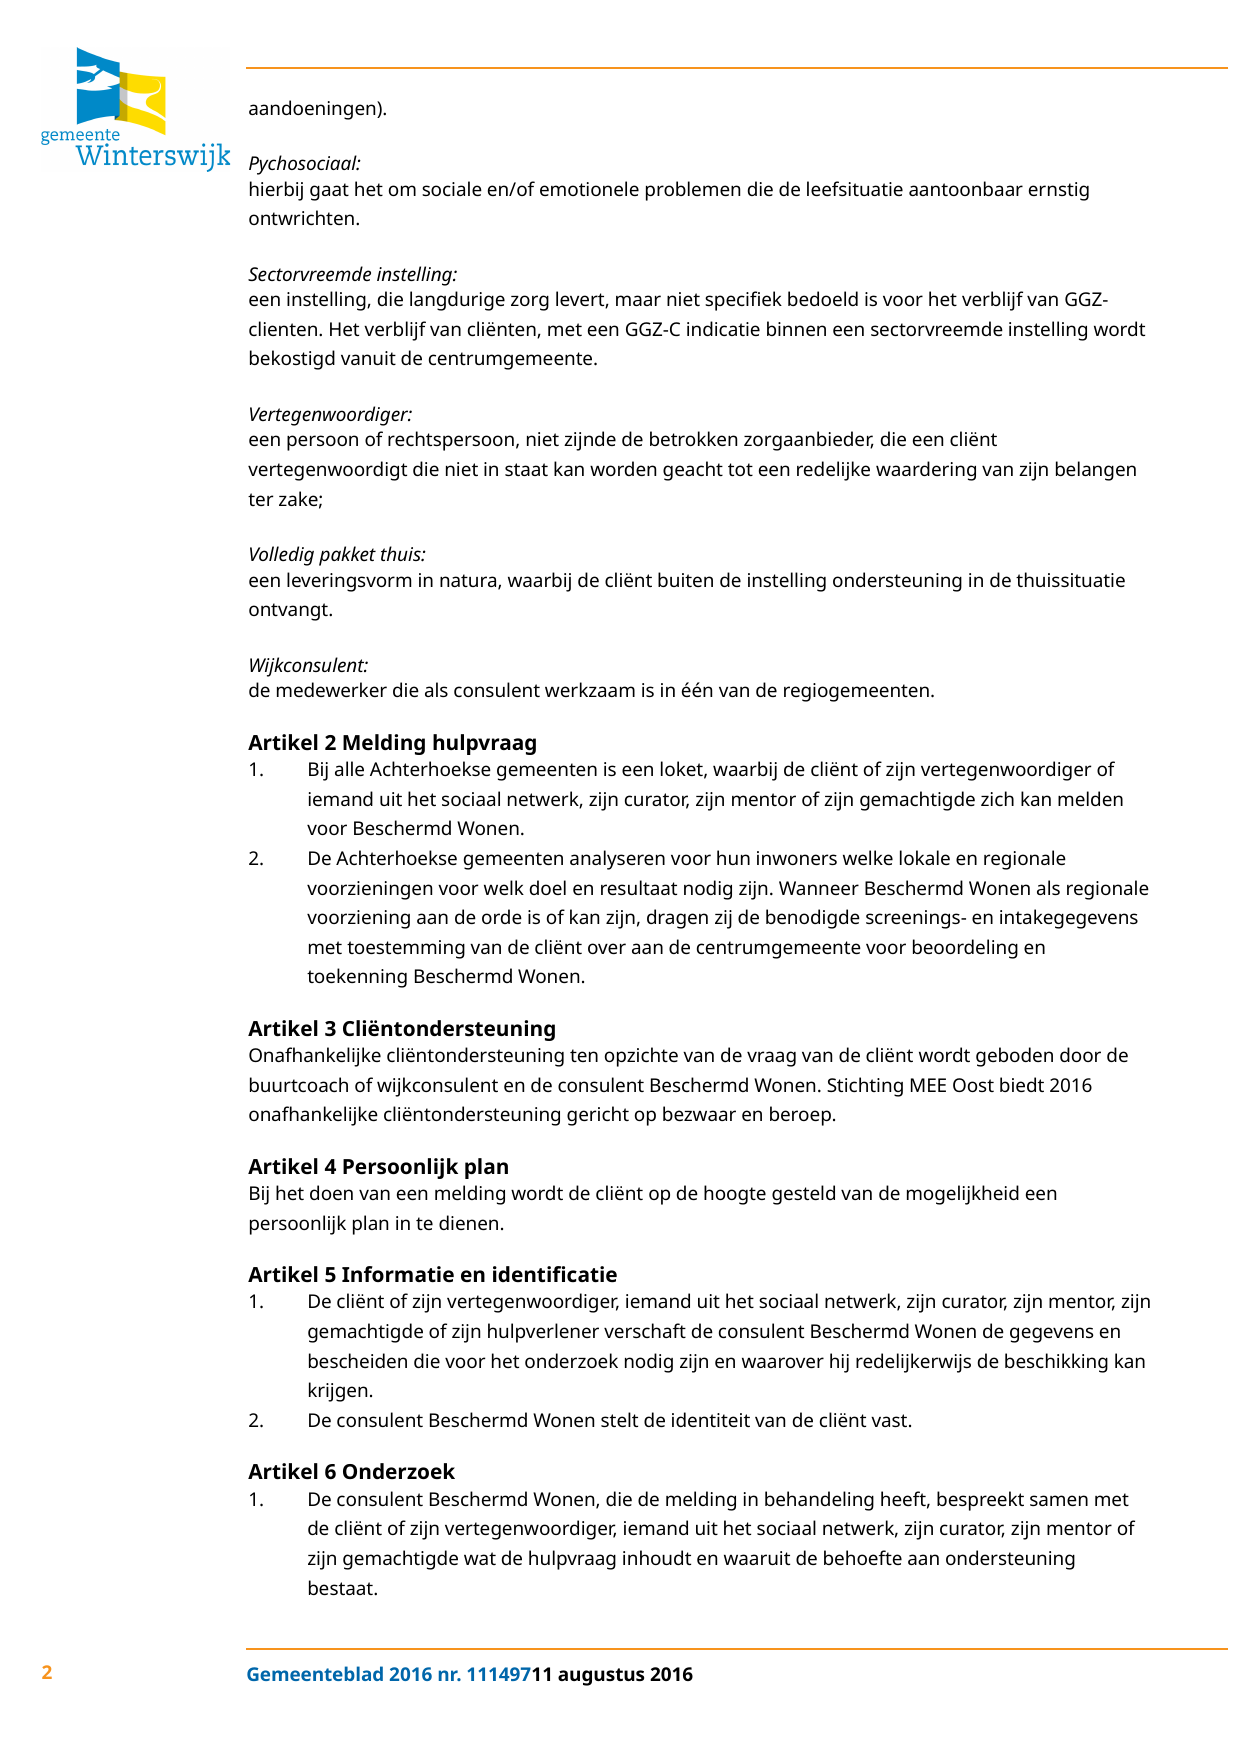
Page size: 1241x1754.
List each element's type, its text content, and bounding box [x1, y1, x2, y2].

list De consulent Beschermd Wonen, die de melding in behandeling heeft, bespreekt samen met de cliënt of zijn vertegenwoordiger, iemand uit het sociaal netwerk, zijn curator, zijn mentor of zijn gemachtigde wat de hulpvraag inhoudt en waaruit de behoefte aan ondersteuning bestaat. [248, 1486, 1152, 1600]
text Onafhankelijke cliëntondersteuning ten opzichte van de vraag van de cliënt wordt geboden door de buurtcoach of wijkconsulent en de consulent Beschermd Wonen. Stichting MEE Oost biedt 2016 onafhankelijke cliëntondersteuning gericht op bezwaar en beroep. [248, 1042, 1152, 1127]
list Bij alle Achterhoekse gemeenten is een loket, waarbij de cliënt of zijn vertegenwoordiger of iemand uit het sociaal netwerk, zijn curator, zijn mentor of zijn gemachtigde zich kan melden voor Beschermd Wonen. [248, 756, 1152, 841]
text de medewerker die als consulent werkzaam is in één van de regiogemeenten. [248, 677, 1152, 703]
text Wijkconsulent: [248, 652, 1152, 677]
text Artikel 3 Cliëntondersteuning [248, 1014, 1152, 1042]
list De cliënt of zijn vertegenwoordiger, iemand uit het sociaal netwerk, zijn curator, zijn mentor, zijn gemachtigde of zijn hulpverlener verschaft de consulent Beschermd Wonen de gegevens en bescheiden die voor het onderzoek nodig zijn en waarover hij redelijkerwijs de beschikking kan krijgen. [248, 1289, 1152, 1403]
list De Achterhoekse gemeenten analyseren voor hun inwoners welke lokale en regionale voorzieningen voor welk doel en resultaat nodig zijn. Wanneer Beschermd Wonen als regionale voorziening aan de orde is of kan zijn, dragen zij de benodigde screenings- en intakegegevens met toestemming van de cliënt over aan de centrumgemeente voor beoordeling en toekenning Beschermd Wonen. [248, 845, 1152, 989]
text hierbij gaat het om sociale en/of emotionele problemen die de leefsituatie aantoonbaar ernstig ontwrichten. [248, 176, 1152, 231]
text Artikel 4 Persoonlijk plan [248, 1152, 1152, 1180]
text Bij het doen van een melding wordt de cliënt op de hoogte gesteld van de mogelijkheid een persoonlijk plan in te dienen. [248, 1180, 1152, 1236]
text Vertegenwoordiger: [248, 401, 1152, 427]
text Sectorvreemde instelling: [248, 261, 1152, 286]
text aandoeningen). [248, 95, 1152, 121]
text een leveringsvorm in natura, waarbij de cliënt buiten de instelling ondersteuning in de thuissituatie ontvangt. [248, 567, 1152, 622]
text Volledig pakket thuis: [248, 541, 1152, 567]
text een persoon of rechtspersoon, niet zijnde de betrokken zorgaanbieder, die een cliënt vertegenwoordigt die niet in staat kan worden geacht tot een redelijke waardering van zijn belangen ter zake; [248, 427, 1152, 512]
text Artikel 6 Onderzoek [248, 1457, 1152, 1486]
picture [225, 153, 231, 162]
text Artikel 5 Informatie en identificatie [248, 1260, 1152, 1289]
text een instelling, die langdurige zorg levert, maar niet specifiek bedoeld is voor het verblijf van GGZ-clienten. Het verblijf van cliënten, met een GGZ-C indicatie binnen een sectorvreemde instelling wordt bekostigd vanuit de centrumgemeente. [248, 286, 1152, 371]
picture [41, 47, 231, 172]
text Pychosociaal: [248, 150, 1152, 176]
list De consulent Beschermd Wonen stelt de identiteit van de cliënt vast. [248, 1407, 1152, 1433]
text Artikel 2 Melding hulpvraag [248, 728, 1152, 756]
